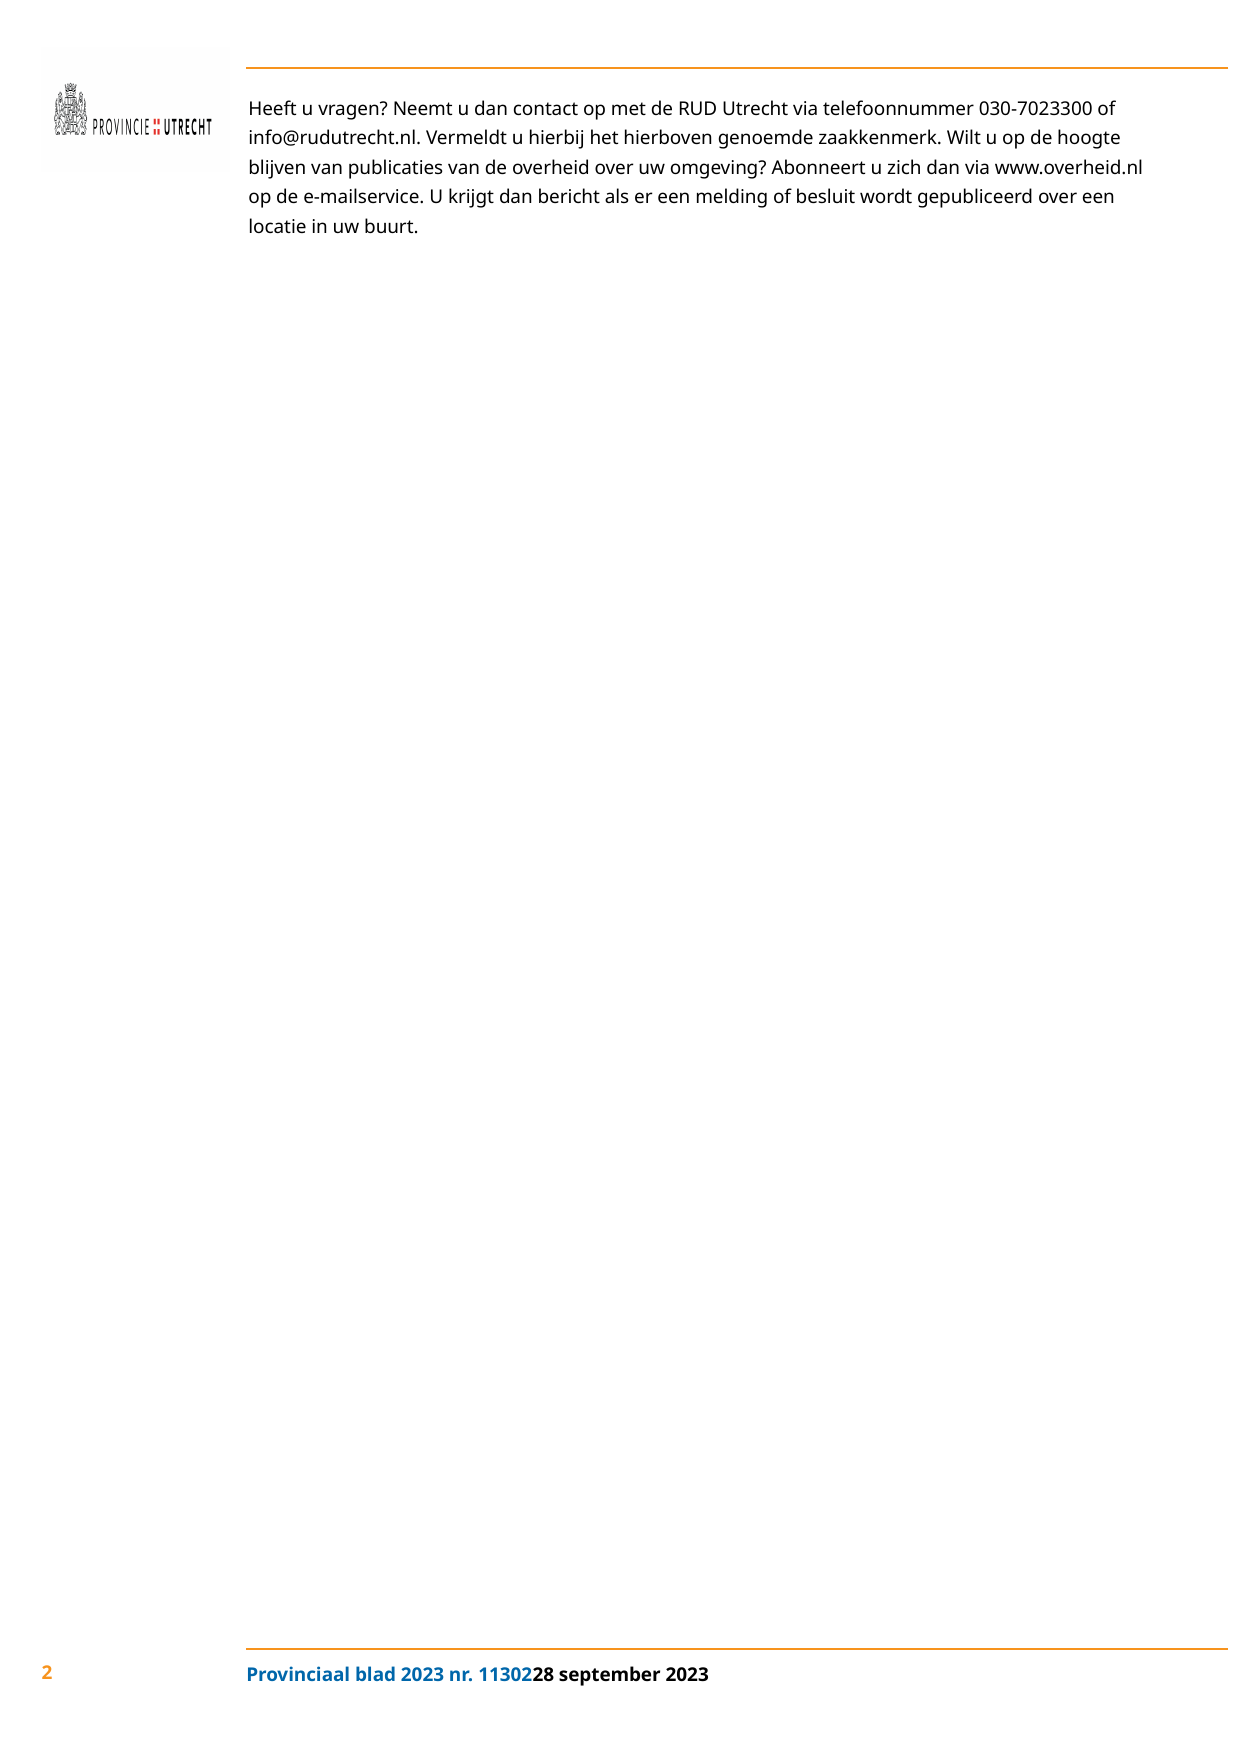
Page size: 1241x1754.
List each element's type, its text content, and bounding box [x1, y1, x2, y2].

picture [41, 47, 231, 172]
text Heeft u vragen? Neemt u dan contact op met de RUD Utrecht via telefoonnummer 030-7023300 of info@rudutrecht.nl. Vermeldt u hierbij het hierboven genoemde zaakkenmerk. Wilt u op de hoogte blijven van publicaties van de overheid over uw omgeving? Abonneert u zich dan via www.overheid.nl op de e-mailservice. U krijgt dan bericht als er een melding of besluit wordt gepubliceerd over een locatie in uw buurt. [248, 95, 1152, 239]
